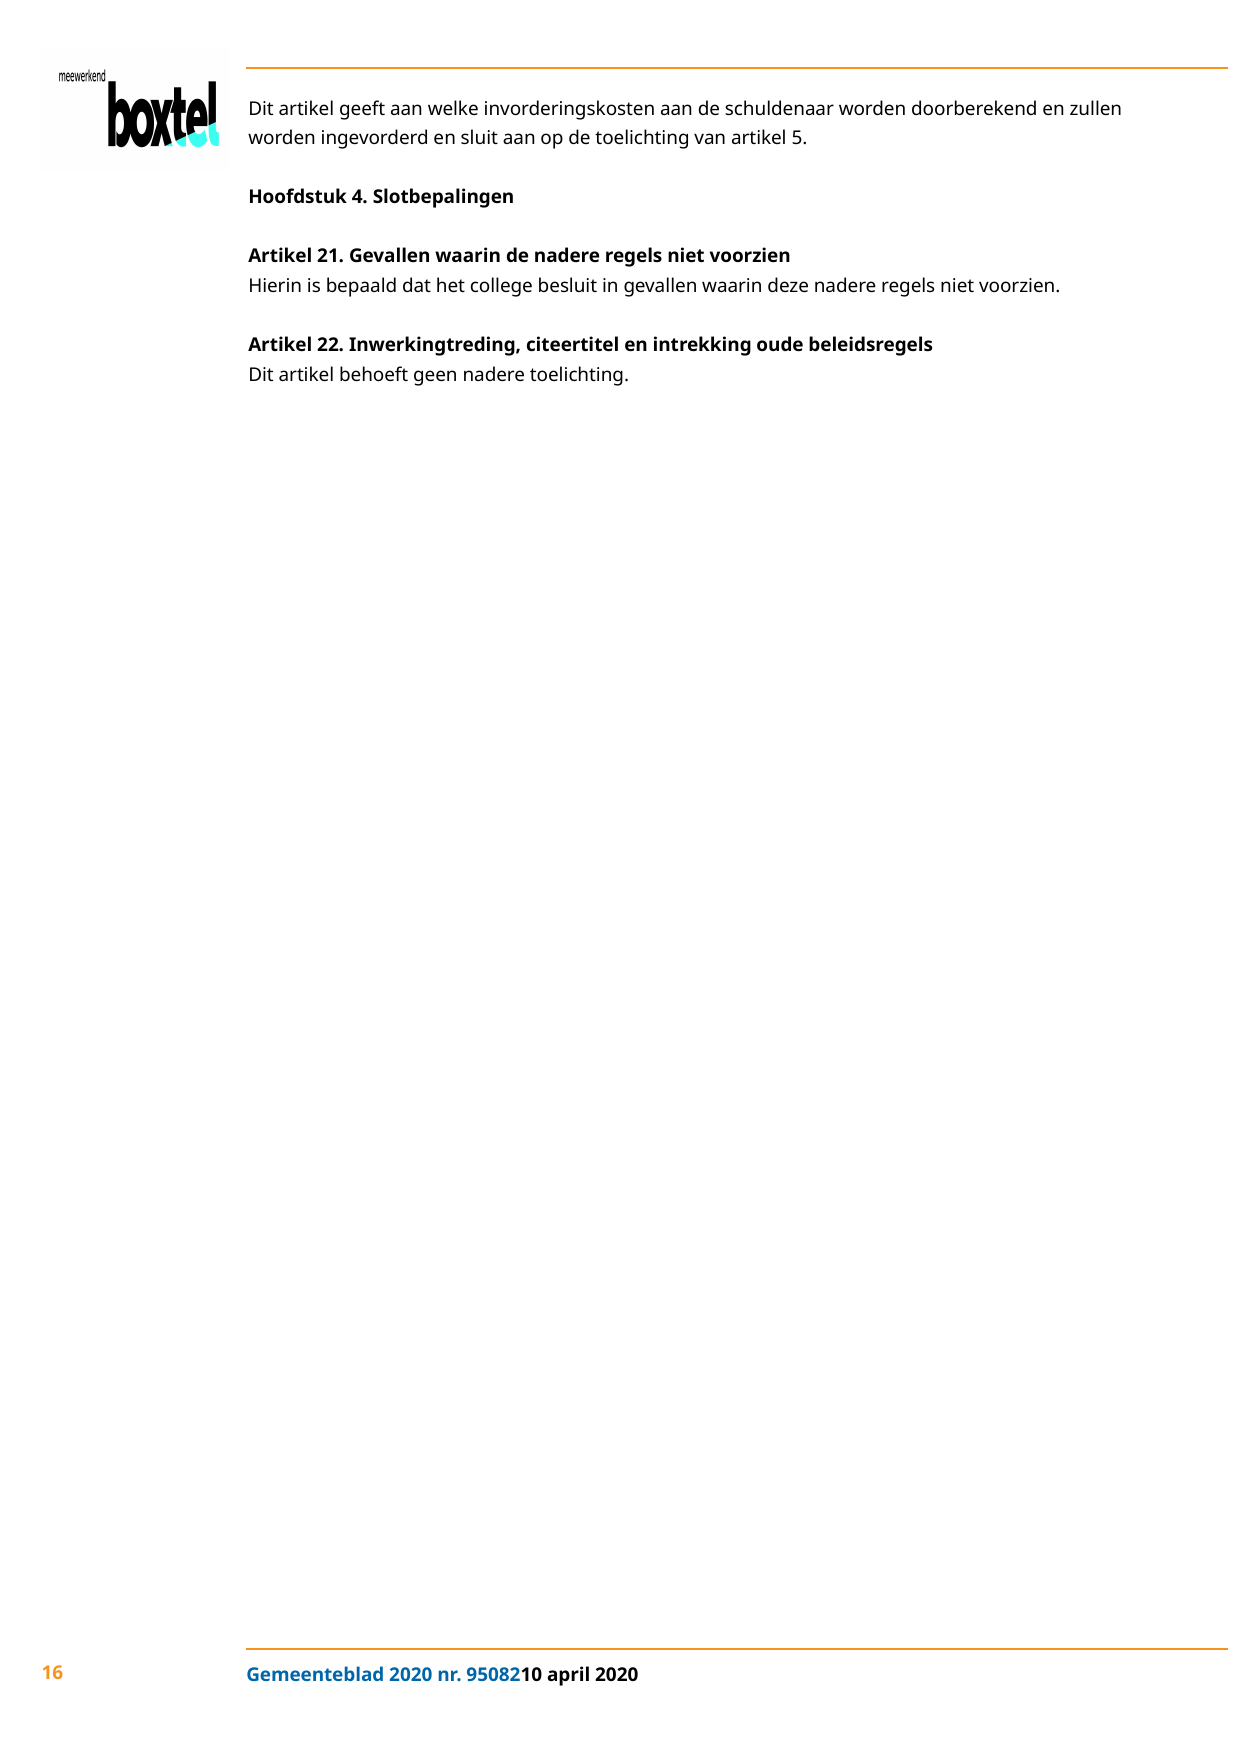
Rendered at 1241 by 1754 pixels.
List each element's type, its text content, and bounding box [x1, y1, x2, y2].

text Dit artikel behoeft geen nadere toelichting. [248, 361, 1152, 387]
text Dit artikel geeft aan welke invorderingskosten aan de schuldenaar worden doorberekend en zullen worden ingevorderd en sluit aan op de toelichting van artikel 5. [248, 95, 1152, 150]
text Hierin is bepaald dat het college besluit in gevallen waarin deze nadere regels niet voorzien. [248, 272, 1152, 298]
picture [41, 47, 231, 172]
text Hoofdstuk 4. Slotbepalingen [248, 183, 1152, 209]
text Artikel 22. Inwerkingtreding, citeertitel en intrekking oude beleidsregels [248, 331, 1152, 357]
text Artikel 21. Gevallen waarin de nadere regels niet voorzien [248, 243, 1152, 268]
